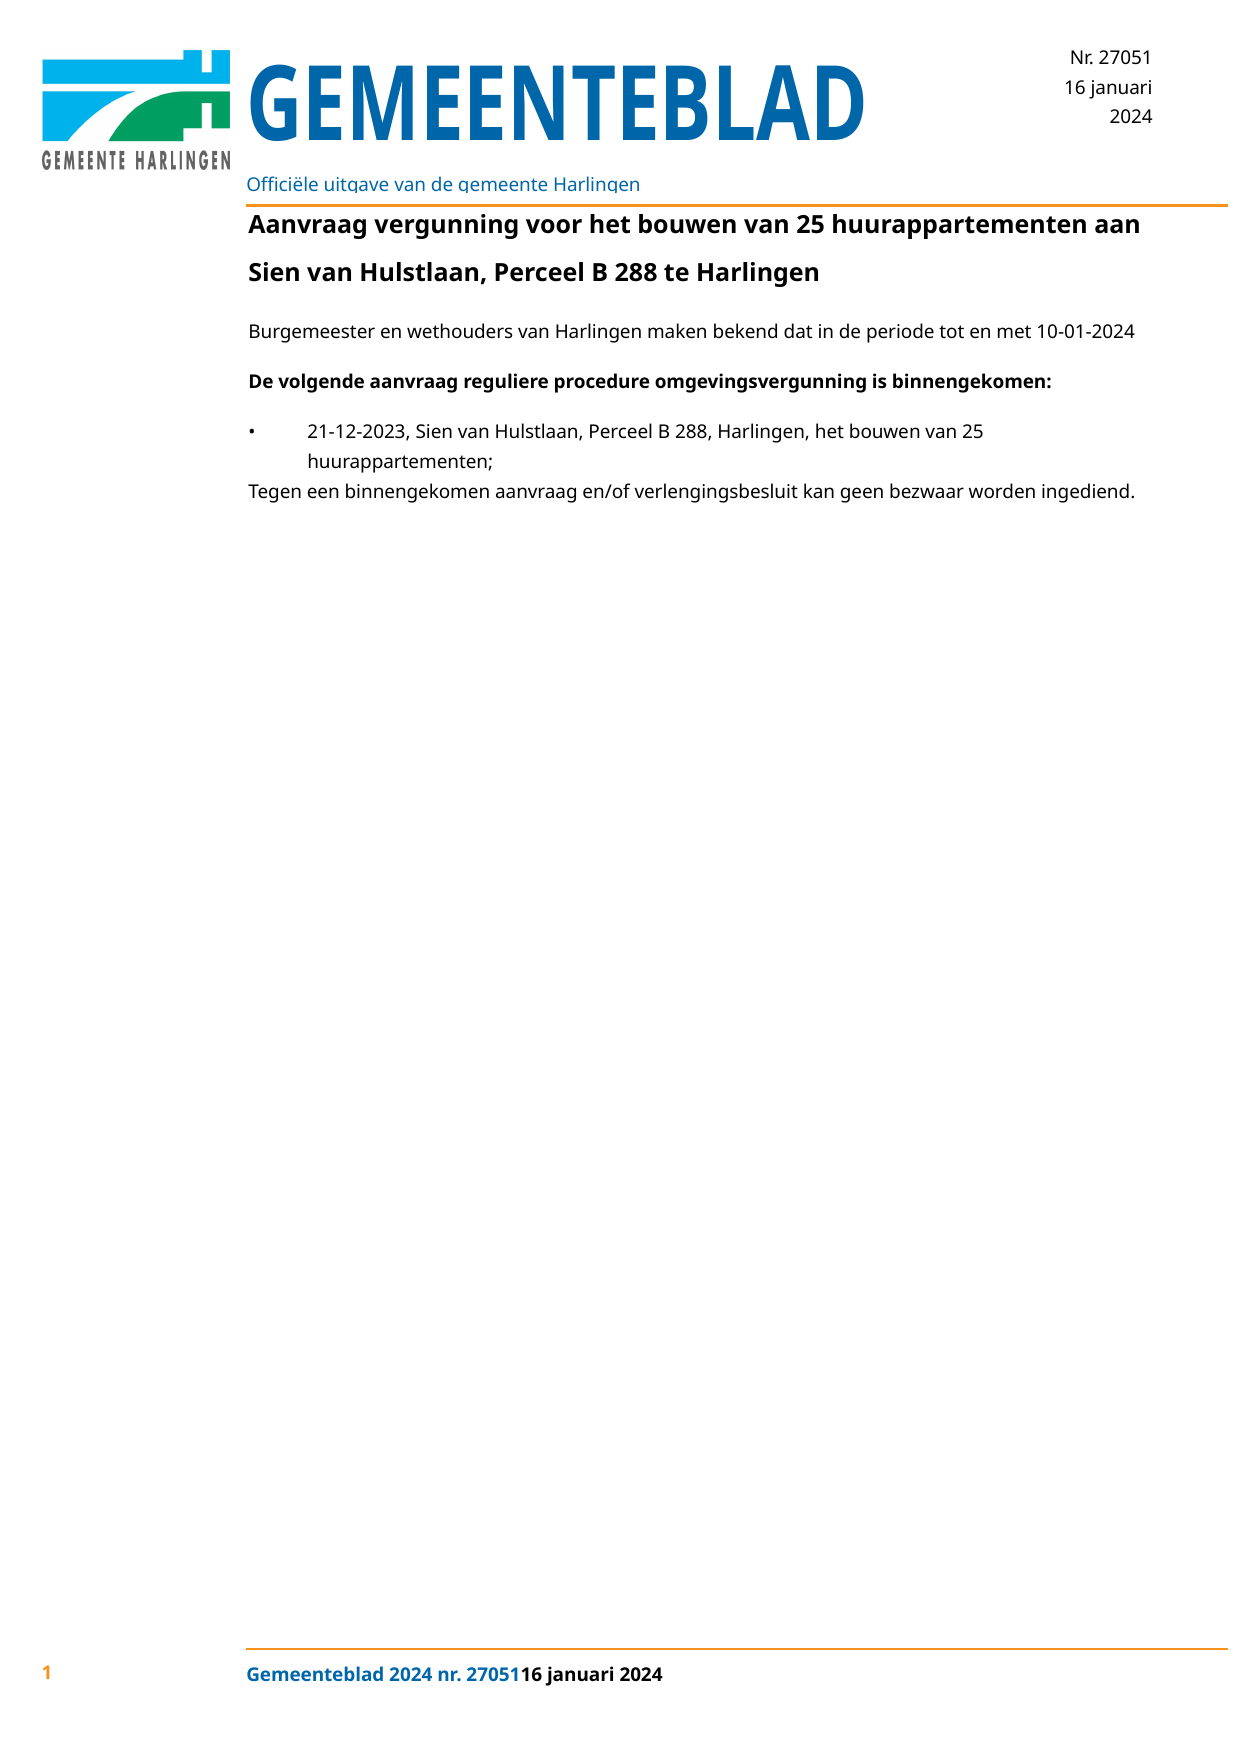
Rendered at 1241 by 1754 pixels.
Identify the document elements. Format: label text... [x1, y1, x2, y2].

text Burgemeester en wethouders van Harlingen maken bekend dat in de periode tot en met 10-01-2024 [248, 318, 1152, 344]
text Aanvraag vergunning voor het bouwen van 25 huurappartementen aan Sien van Hulstlaan, Perceel B 288 te Harlingen [248, 207, 1152, 288]
list 21-12-2023, Sien van Hulstlaan, Perceel B 288, Harlingen, het bouwen van 25 huurappartementen; [248, 419, 1152, 474]
picture [41, 47, 231, 172]
text Tegen een binnengekomen aanvraag en/of verlengingsbesluit kan geen bezwaar worden ingediend. [248, 478, 1152, 504]
text De volgende aanvraag reguliere procedure omgevingsvergunning is binnengekomen: [248, 368, 1152, 394]
